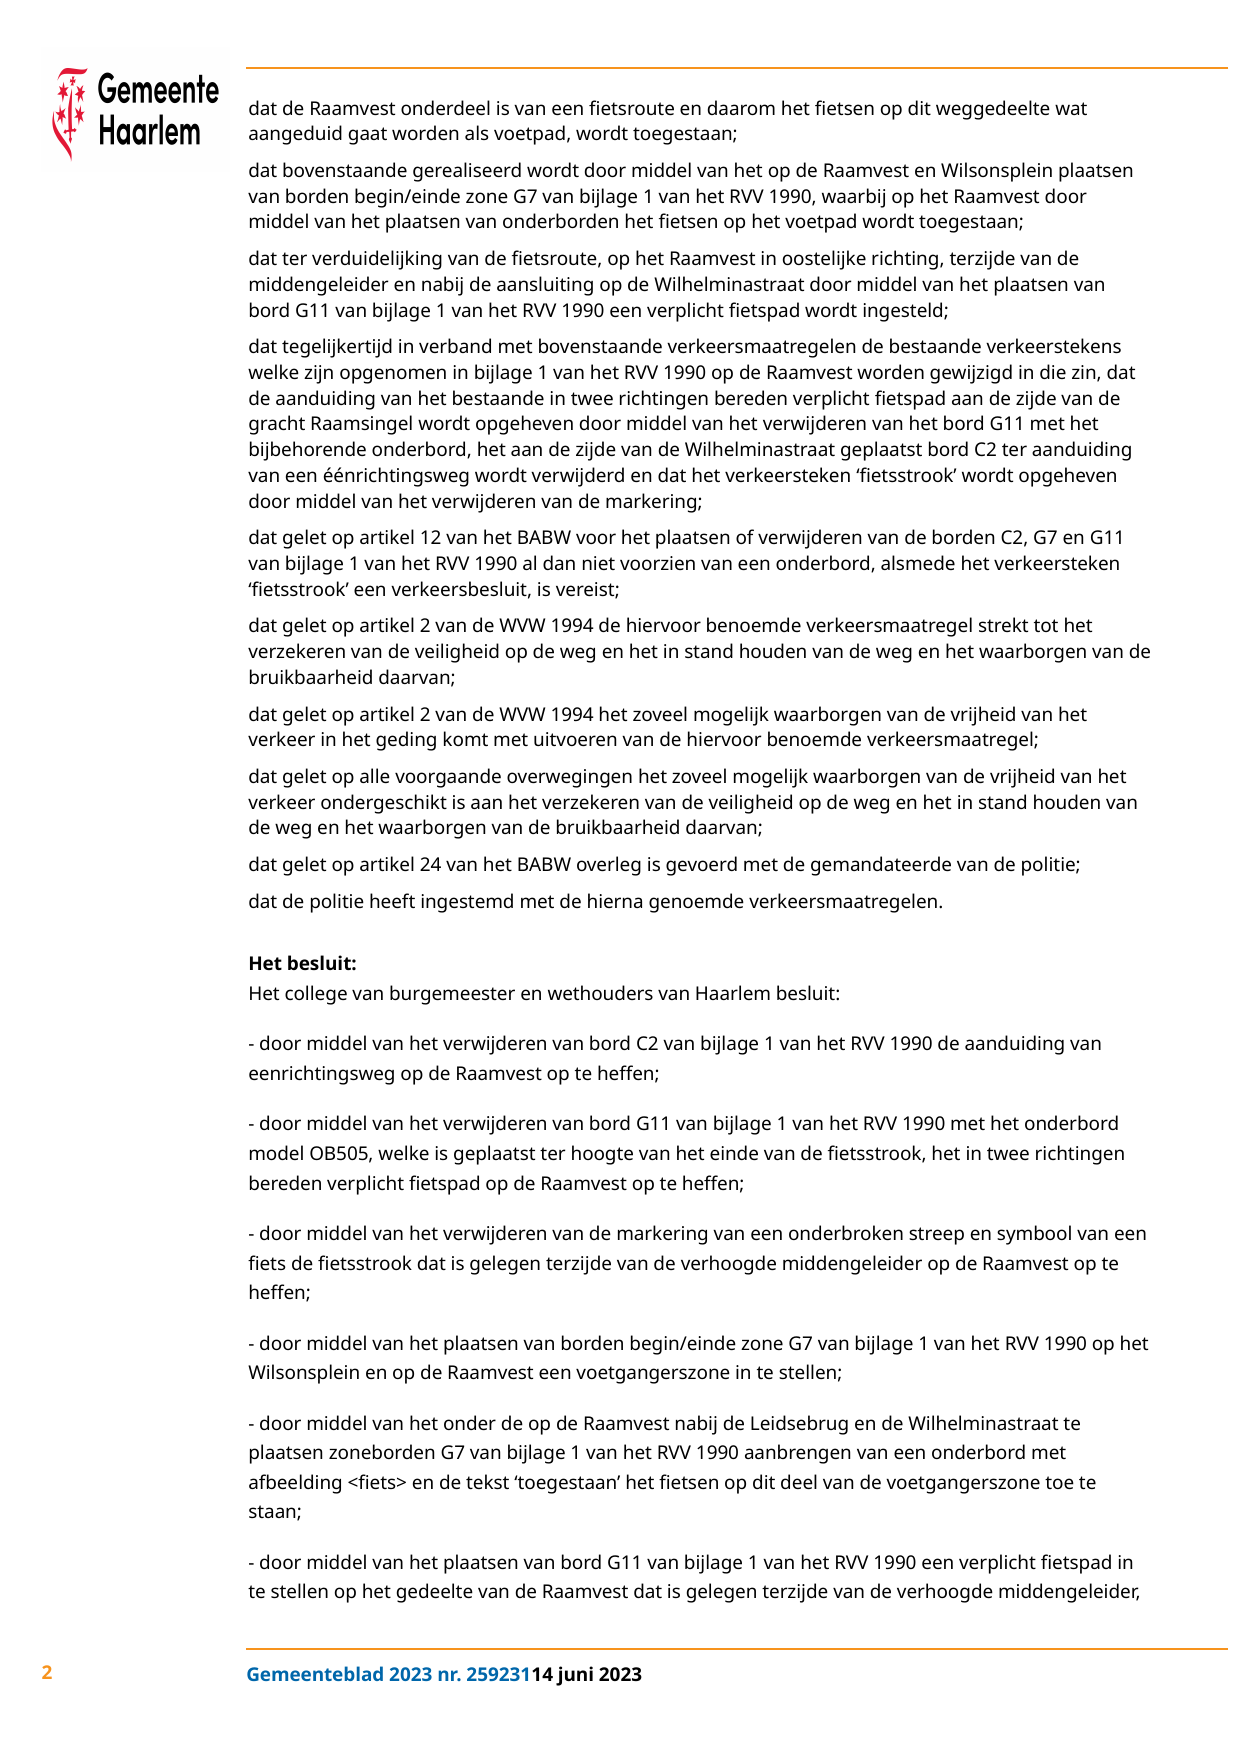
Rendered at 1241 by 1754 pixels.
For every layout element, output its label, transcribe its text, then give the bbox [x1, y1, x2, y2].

text - door middel van het verwijderen van bord G11 van bijlage 1 van het RVV 1990 met het onderbord model OB505, welke is geplaatst ter hoogte van het einde van de fietsstrook, het in twee richtingen bereden verplicht fietspad op de Raamvest op te heffen; [248, 1111, 1152, 1196]
text - door middel van het plaatsen van bord G11 van bijlage 1 van het RVV 1990 een verplicht fietspad in te stellen op het gedeelte van de Raamvest dat is gelegen terzijde van de verhoogde middengeleider, [248, 1549, 1152, 1604]
text dat tegelijkertijd in verband met bovenstaande verkeersmaatregelen de bestaande verkeerstekens welke zijn opgenomen in bijlage 1 van het RVV 1990 op de Raamvest worden gewijzigd in die zin, dat de aanduiding van het bestaande in twee richtingen bereden verplicht fietspad aan de zijde van de gracht Raamsingel wordt opgeheven door middel van het verwijderen van het bord G11 met het bijbehorende onderbord, het aan de zijde van de Wilhelminastraat geplaatst bord C2 ter aanduiding van een éénrichtingsweg wordt verwijderd en dat het verkeersteken ‘fietsstrook’ wordt opgeheven door middel van het verwijderen van de markering; [248, 333, 1152, 513]
text dat gelet op artikel 2 van de WVW 1994 het zoveel mogelijk waarborgen van de vrijheid van het verkeer in het geding komt met uitvoeren van de hiervoor benoemde verkeersmaatregel; [248, 701, 1152, 752]
text dat de politie heeft ingestemd met de hierna genoemde verkeersmaatregelen. [248, 888, 1152, 914]
text dat gelet op artikel 24 van het BABW overleg is gevoerd met de gemandateerde van de politie; [248, 851, 1152, 877]
text dat de Raamvest onderdeel is van een fietsroute en daarom het fietsen op dit weggedeelte wat aangeduid gaat worden als voetpad, wordt toegestaan; [248, 95, 1152, 146]
text dat ter verduidelijking van de fietsroute, op het Raamvest in oostelijke richting, terzijde van de middengeleider en nabij de aansluiting op de Wilhelminastraat door middel van het plaatsen van bord G11 van bijlage 1 van het RVV 1990 een verplicht fietspad wordt ingesteld; [248, 245, 1152, 322]
picture [41, 47, 231, 172]
text Het besluit: [248, 951, 1152, 976]
text dat bovenstaande gerealiseerd wordt door middel van het op de Raamvest en Wilsonsplein plaatsen van borden begin/einde zone G7 van bijlage 1 van het RVV 1990, waarbij op het Raamvest door middel van het plaatsen van onderborden het fietsen op het voetpad wordt toegestaan; [248, 157, 1152, 234]
text - door middel van het onder de op de Raamvest nabij de Leidsebrug en de Wilhelminastraat te plaatsen zoneborden G7 van bijlage 1 van het RVV 1990 aanbrengen van een onderbord met afbeelding <fiets> en de tekst ‘toegestaan’ het fietsen op dit deel van de voetgangerszone toe te staan; [248, 1410, 1152, 1524]
text dat gelet op alle voorgaande overwegingen het zoveel mogelijk waarborgen van de vrijheid van het verkeer ondergeschikt is aan het verzekeren van de veiligheid op de weg en het in stand houden van de weg en het waarborgen van de bruikbaarheid daarvan; [248, 763, 1152, 840]
text - door middel van het verwijderen van de markering van een onderbroken streep en symbool van een fiets de fietsstrook dat is gelegen terzijde van de verhoogde middengeleider op de Raamvest op te heffen; [248, 1220, 1152, 1305]
text dat gelet op artikel 2 van de WVW 1994 de hiervoor benoemde verkeersmaatregel strekt tot het verzekeren van de veiligheid op de weg en het in stand houden van de weg en het waarborgen van de bruikbaarheid daarvan; [248, 613, 1152, 690]
text - door middel van het plaatsen van borden begin/einde zone G7 van bijlage 1 van het RVV 1990 op het Wilsonsplein en op de Raamvest een voetgangerszone in te stellen; [248, 1330, 1152, 1385]
text dat gelet op artikel 12 van het BABW voor het plaatsen of verwijderen van de borden C2, G7 en G11 van bijlage 1 van het RVV 1990 al dan niet voorzien van een onderbord, alsmede het verkeersteken ‘fietsstrook’ een verkeersbesluit, is vereist; [248, 524, 1152, 602]
text - door middel van het verwijderen van bord C2 van bijlage 1 van het RVV 1990 de aanduiding van eenrichtingsweg op de Raamvest op te heffen; [248, 1031, 1152, 1086]
text Het college van burgemeester en wethouders van Haarlem besluit: [248, 980, 1152, 1006]
